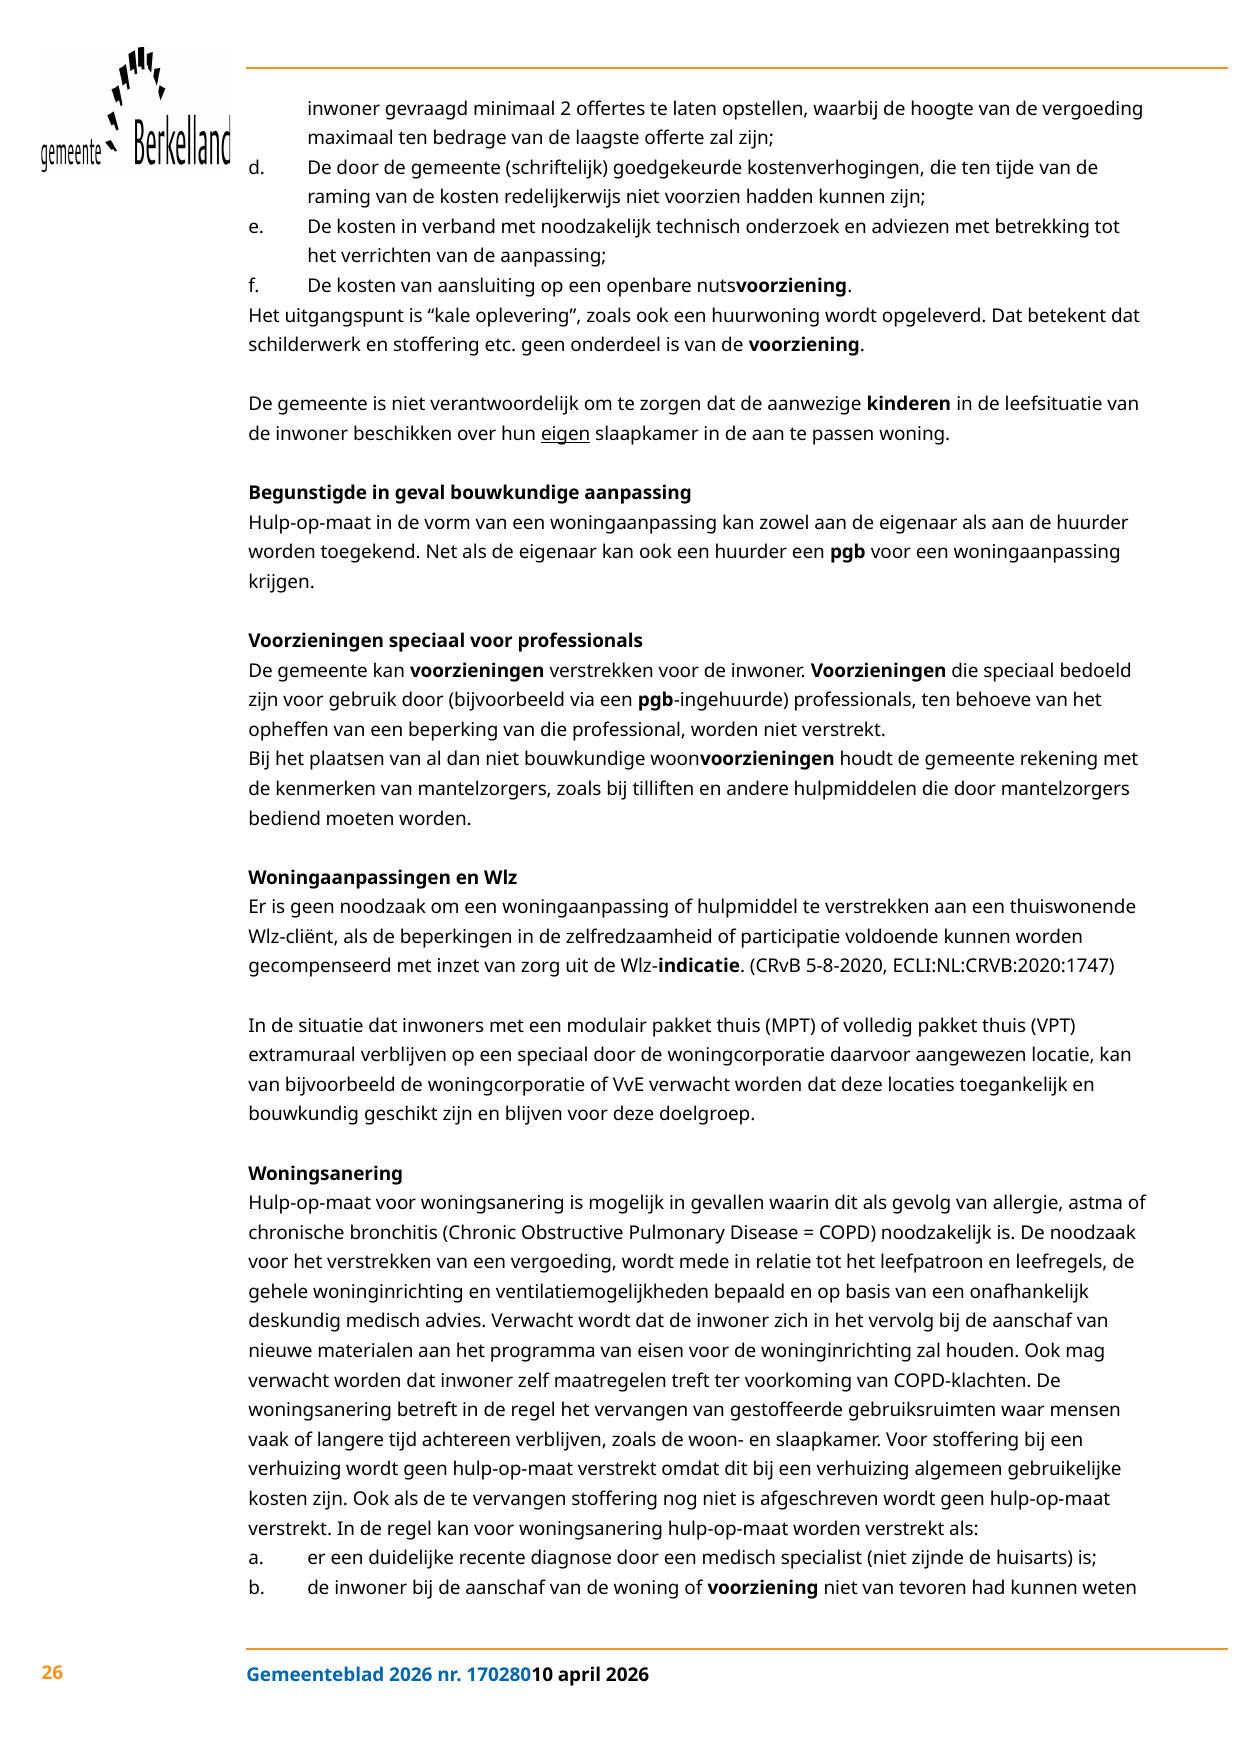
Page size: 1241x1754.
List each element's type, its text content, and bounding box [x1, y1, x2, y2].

text Hulp-op-maat voor woningsanering is mogelijk in gevallen waarin dit als gevolg van allergie, astma of chronische bronchitis (Chronic Obstructive Pulmonary Disease = COPD) noodzakelijk is. De noodzaak voor het verstrekken van een vergoeding, wordt mede in relatie tot het leefpatroon en leefregels, de gehele woninginrichting en ventilatiemogelijkheden bepaald en op basis van een onafhankelijk deskundig medisch advies. Verwacht wordt dat de inwoner zich in het vervolg bij de aanschaf van nieuwe materialen aan het programma van eisen voor de woninginrichting zal houden. Ook mag verwacht worden dat inwoner zelf maatregelen treft ter voorkoming van COPD-klachten. De woningsanering betreft in de regel het vervangen van gestoffeerde gebruiksruimten waar mensen vaak of langere tijd achtereen verblijven, zoals de woon- en slaapkamer. Voor stoffering bij een verhuizing wordt geen hulp-op-maat verstrekt omdat dit bij een verhuizing algemeen gebruikelijke kosten zijn. Ook als de te vervangen stoffering nog niet is afgeschreven wordt geen hulp-op-maat verstrekt. In de regel kan voor woningsanering hulp-op-maat worden verstrekt als: [248, 1189, 1152, 1541]
picture [41, 47, 231, 172]
text Bij het plaatsen van al dan niet bouwkundige woonvoorzieningen houdt de gemeente rekening met de kenmerken van mantelzorgers, zoals bij tilliften en andere hulpmiddelen die door mantelzorgers bediend moeten worden. [248, 746, 1152, 831]
text Begunstigde in geval bouwkundige aanpassing [248, 479, 1152, 505]
list De kosten van aansluiting op een openbare nutsvoorziening. [248, 272, 1152, 298]
list er een duidelijke recente diagnose door een medisch specialist (niet zijnde de huisarts) is; [248, 1544, 1152, 1570]
text Woningsanering [248, 1160, 1152, 1186]
text Het uitgangspunt is “kale oplevering”, zoals ook een huurwoning wordt opgeleverd. Dat betekent dat schilderwerk en stoffering etc. geen onderdeel is van de voorziening. [248, 302, 1152, 357]
list inwoner gevraagd minimaal 2 offertes te laten opstellen, waarbij de hoogte van de vergoeding maximaal ten bedrage van de laagste offerte zal zijn; [248, 95, 1152, 150]
text In de situatie dat inwoners met een modulair pakket thuis (MPT) of volledig pakket thuis (VPT) extramuraal verblijven op een speciaal door de woningcorporatie daarvoor aangewezen locatie, kan van bijvoorbeeld de woningcorporatie of VvE verwacht worden dat deze locaties toegankelijk en bouwkundig geschikt zijn en blijven voor deze doelgroep. [248, 1012, 1152, 1126]
text Voorzieningen speciaal voor professionals [248, 627, 1152, 653]
text De gemeente kan voorzieningen verstrekken voor de inwoner. Voorzieningen die speciaal bedoeld zijn voor gebruik door (bijvoorbeeld via een pgb-ingehuurde) professionals, ten behoeve van het opheffen van een beperking van die professional, worden niet verstrekt. [248, 657, 1152, 742]
text Er is geen noodzaak om een woningaanpassing of hulpmiddel te verstrekken aan een thuiswonende Wlz-cliënt, als de beperkingen in de zelfredzaamheid of participatie voldoende kunnen worden gecompenseerd met inzet van zorg uit de Wlz-indicatie. (CRvB 5-8-2020, ECLI:NL:CRVB:2020:1747) [248, 893, 1152, 978]
text De gemeente is niet verantwoordelijk om te zorgen dat de aanwezige kinderen in de leefsituatie van de inwoner beschikken over hun eigen slaapkamer in de aan te passen woning. [248, 391, 1152, 446]
list De kosten in verband met noodzakelijk technisch onderzoek en adviezen met betrekking tot het verrichten van de aanpassing; [248, 213, 1152, 268]
list de inwoner bij de aanschaf van de woning of voorziening niet van tevoren had kunnen weten [248, 1574, 1152, 1600]
text Woningaanpassingen en Wlz [248, 864, 1152, 890]
list De door de gemeente (schriftelijk) goedgekeurde kostenverhogingen, die ten tijde van de raming van de kosten redelijkerwijs niet voorzien hadden kunnen zijn; [248, 154, 1152, 209]
text Hulp-op-maat in de vorm van een woningaanpassing kan zowel aan de eigenaar als aan de huurder worden toegekend. Net als de eigenaar kan ook een huurder een pgb voor een woningaanpassing krijgen. [248, 509, 1152, 594]
